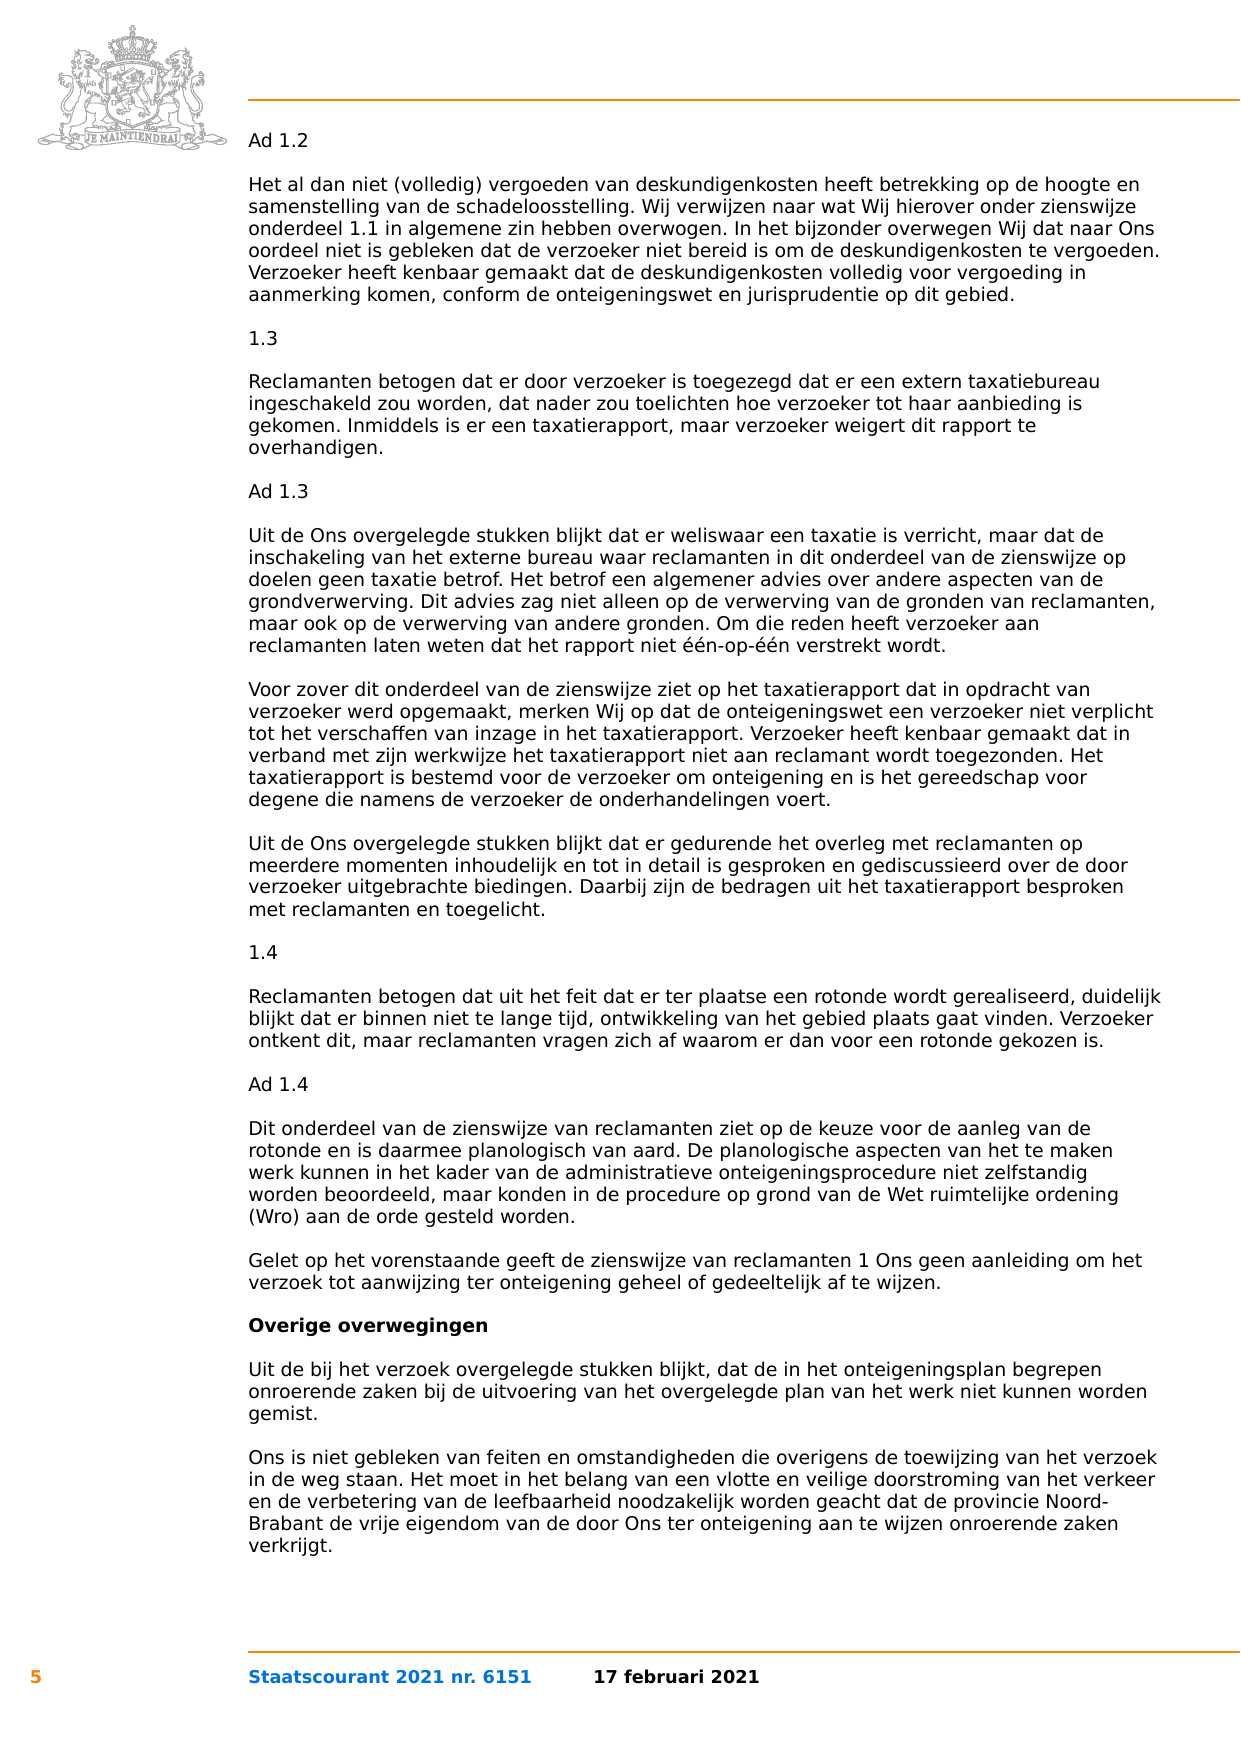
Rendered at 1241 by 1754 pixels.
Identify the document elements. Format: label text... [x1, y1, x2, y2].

subtitle Ad 1.3 [248, 481, 1163, 503]
subtitle 1.4 [248, 942, 1163, 964]
text Ons is niet gebleken van feiten en omstandigheden die overigens de toewijzing van het verzoek in de weg staan. Het moet in het belang van een vlotte en veilige doorstroming van het verkeer en de verbetering van de leefbaarheid noodzakelijk worden geacht dat de provincie Noord-Brabant de vrije eigendom van de door Ons ter onteigening aan te wijzen onroerende zaken verkrijgt. [248, 1447, 1163, 1557]
subtitle Ad 1.2 [248, 130, 1163, 152]
text Reclamanten betogen dat uit het feit dat er ter plaatse een rotonde wordt gerealiseerd, duidelijk blijkt dat er binnen niet te lange tijd, ontwikkeling van het gebied plaats gaat vinden. Verzoeker ontkent dit, maar reclamanten vragen zich af waarom er dan voor een rotonde gekozen is. [248, 986, 1163, 1052]
text Dit onderdeel van de zienswijze van reclamanten ziet op de keuze voor de aanleg van de rotonde en is daarmee planologisch van aard. De planologische aspecten van het te maken werk kunnen in het kader van de administratieve onteigeningsprocedure niet zelfstandig worden beoordeeld, maar konden in de procedure op grond van de Wet ruimtelijke ordening (Wro) aan de orde gesteld worden. [248, 1118, 1163, 1228]
text Uit de Ons overgelegde stukken blijkt dat er gedurende het overleg met reclamanten op meerdere momenten inhoudelijk en tot in detail is gesproken en gediscussieerd over de door verzoeker uitgebrachte biedingen. Daarbij zijn de bedragen uit het taxatierapport besproken met reclamanten en toegelicht. [248, 832, 1163, 920]
text Reclamanten betogen dat er door verzoeker is toegezegd dat er een extern taxatiebureau ingeschakeld zou worden, dat nader zou toelichten hoe verzoeker tot haar aanbieding is gekomen. Inmiddels is er een taxatierapport, maar verzoeker weigert dit rapport te overhandigen. [248, 371, 1163, 459]
text Het al dan niet (volledig) vergoeden van deskundigenkosten heeft betrekking op de hoogte en samenstelling van de schadeloosstelling. Wij verwijzen naar wat Wij hierover onder zienswijze onderdeel 1.1 in algemene zin hebben overwogen. In het bijzonder overwegen Wij dat naar Ons oordeel niet is gebleken dat de verzoeker niet bereid is om de deskundigenkosten te vergoeden. Verzoeker heeft kenbaar gemaakt dat de deskundigenkosten volledig voor vergoeding in aanmerking komen, conform de onteigeningswet en jurisprudentie op dit gebied. [248, 174, 1163, 306]
text Uit de bij het verzoek overgelegde stukken blijkt, dat de in het onteigeningsplan begrepen onroerende zaken bij de uitvoering van het overgelegde plan van het werk niet kunnen worden gemist. [248, 1359, 1163, 1425]
picture [38, 25, 227, 150]
text Voor zover dit onderdeel van de zienswijze ziet op het taxatierapport dat in opdracht van verzoeker werd opgemaakt, merken Wij op dat de onteigeningswet een verzoeker niet verplicht tot het verschaffen van inzage in het taxatierapport. Verzoeker heeft kenbaar gemaakt dat in verband met zijn werkwijze het taxatierapport niet aan reclamant wordt toegezonden. Het taxatierapport is bestemd voor de verzoeker om onteigening en is het gereedschap voor degene die namens de verzoeker de onderhandelingen voert. [248, 679, 1163, 811]
subtitle Overige overwegingen [248, 1315, 1163, 1337]
text Uit de Ons overgelegde stukken blijkt dat er weliswaar een taxatie is verricht, maar dat de inschakeling van het externe bureau waar reclamanten in dit onderdeel van de zienswijze op doelen geen taxatie betrof. Het betrof een algemener advies over andere aspecten van de grondverwerving. Dit advies zag niet alleen op de verwerving van de gronden van reclamanten, maar ook op de verwerving van andere gronden. Om die reden heeft verzoeker aan reclamanten laten weten dat het rapport niet één-op-één verstrekt wordt. [248, 525, 1163, 657]
subtitle Ad 1.4 [248, 1074, 1163, 1096]
text Gelet op het vorenstaande geeft de zienswijze van reclamanten 1 Ons geen aanleiding om het verzoek tot aanwijzing ter onteigening geheel of gedeeltelijk af te wijzen. [248, 1249, 1163, 1293]
subtitle 1.3 [248, 327, 1163, 349]
